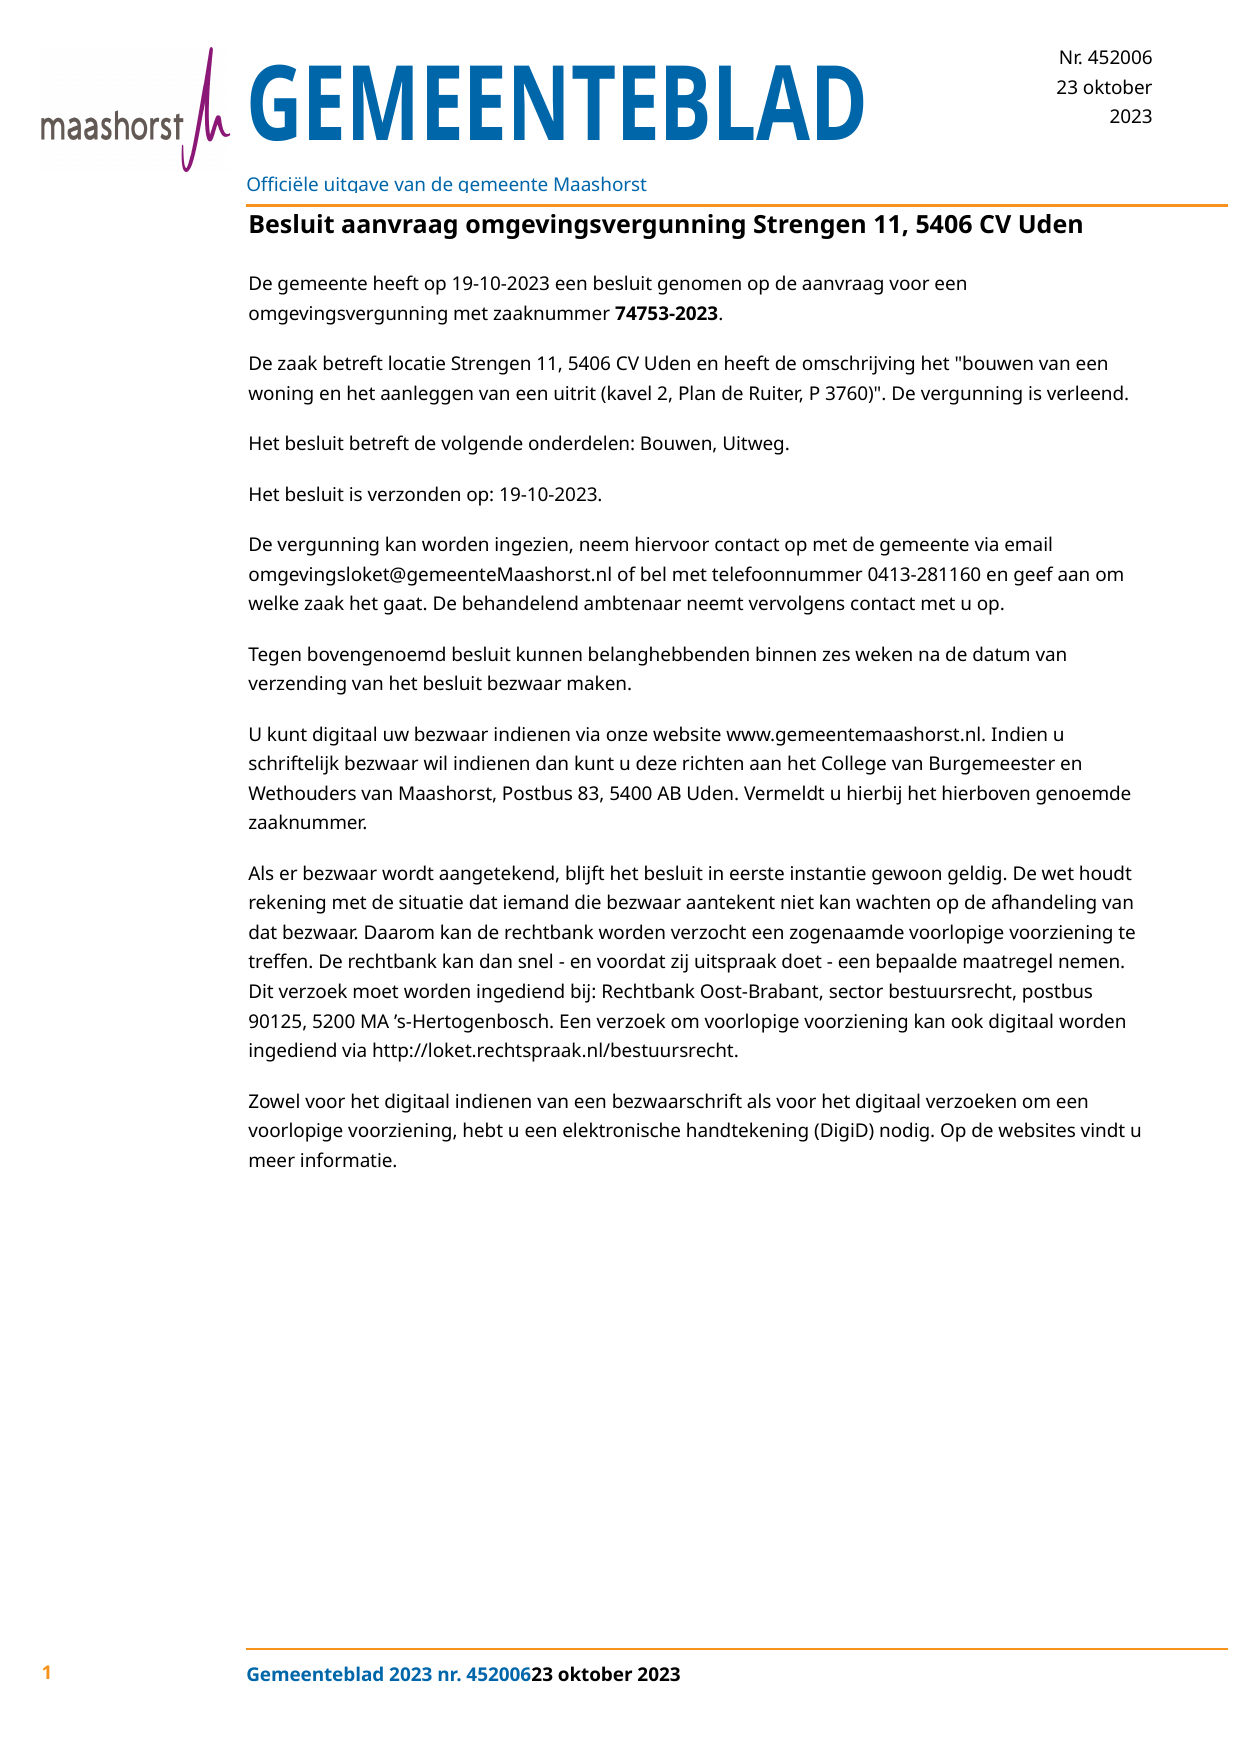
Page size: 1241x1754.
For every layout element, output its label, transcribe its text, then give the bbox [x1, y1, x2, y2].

text Het besluit is verzonden op: 19-10-2023. [248, 481, 1152, 506]
text Als er bezwaar wordt aangetekend, blijft het besluit in eerste instantie gewoon geldig. De wet houdt rekening met de situatie dat iemand die bezwaar aantekent niet kan wachten op de afhandeling van dat bezwaar. Daarom kan de rechtbank worden verzocht een zogenaamde voorlopige voorziening te treffen. De rechtbank kan dan snel - en voordat zij uitspraak doet - een bepaalde maatregel nemen. Dit verzoek moet worden ingediend bij: Rechtbank Oost-Brabant, sector bestuursrecht, postbus 90125, 5200 MA ’s-Hertogenbosch. Een verzoek om voorlopige voorziening kan ook digitaal worden ingediend via http://loket.rechtspraak.nl/bestuursrecht. [248, 860, 1152, 1063]
text U kunt digitaal uw bezwaar indienen via onze website www.gemeentemaashorst.nl. Indien u schriftelijk bezwaar wil indienen dan kunt u deze richten aan het College van Burgemeester en Wethouders van Maashorst, Postbus 83, 5400 AB Uden. Vermeldt u hierbij het hierboven genoemde zaaknummer. [248, 721, 1152, 835]
text De vergunning kan worden ingezien, neem hiervoor contact op met de gemeente via email omgevingsloket@gemeenteMaashorst.nl of bel met telefoonnummer 0413-281160 en geef aan om welke zaak het gaat. De behandelend ambtenaar neemt vervolgens contact met u op. [248, 531, 1152, 616]
text Zowel voor het digitaal indienen van een bezwaarschrift als voor het digitaal verzoeken om een voorlopige voorziening, hebt u een elektronische handtekening (DigiD) nodig. Op de websites vindt u meer informatie. [248, 1088, 1152, 1173]
text Het besluit betreft de volgende onderdelen: Bouwen, Uitweg. [248, 430, 1152, 456]
text Besluit aanvraag omgevingsvergunning Strengen 11, 5406 CV Uden [248, 207, 1152, 241]
picture [41, 47, 231, 172]
text De zaak betreft locatie Strengen 11, 5406 CV Uden en heeft de omschrijving het "bouwen van een woning en het aanleggen van een uitrit (kavel 2, Plan de Ruiter, P 3760)". De vergunning is verleend. [248, 350, 1152, 406]
text Tegen bovengenoemd besluit kunnen belanghebbenden binnen zes weken na de datum van verzending van het besluit bezwaar maken. [248, 641, 1152, 696]
text De gemeente heeft op 19-10-2023 een besluit genomen op de aanvraag voor een omgevingsvergunning met zaaknummer 74753-2023. [248, 270, 1152, 326]
